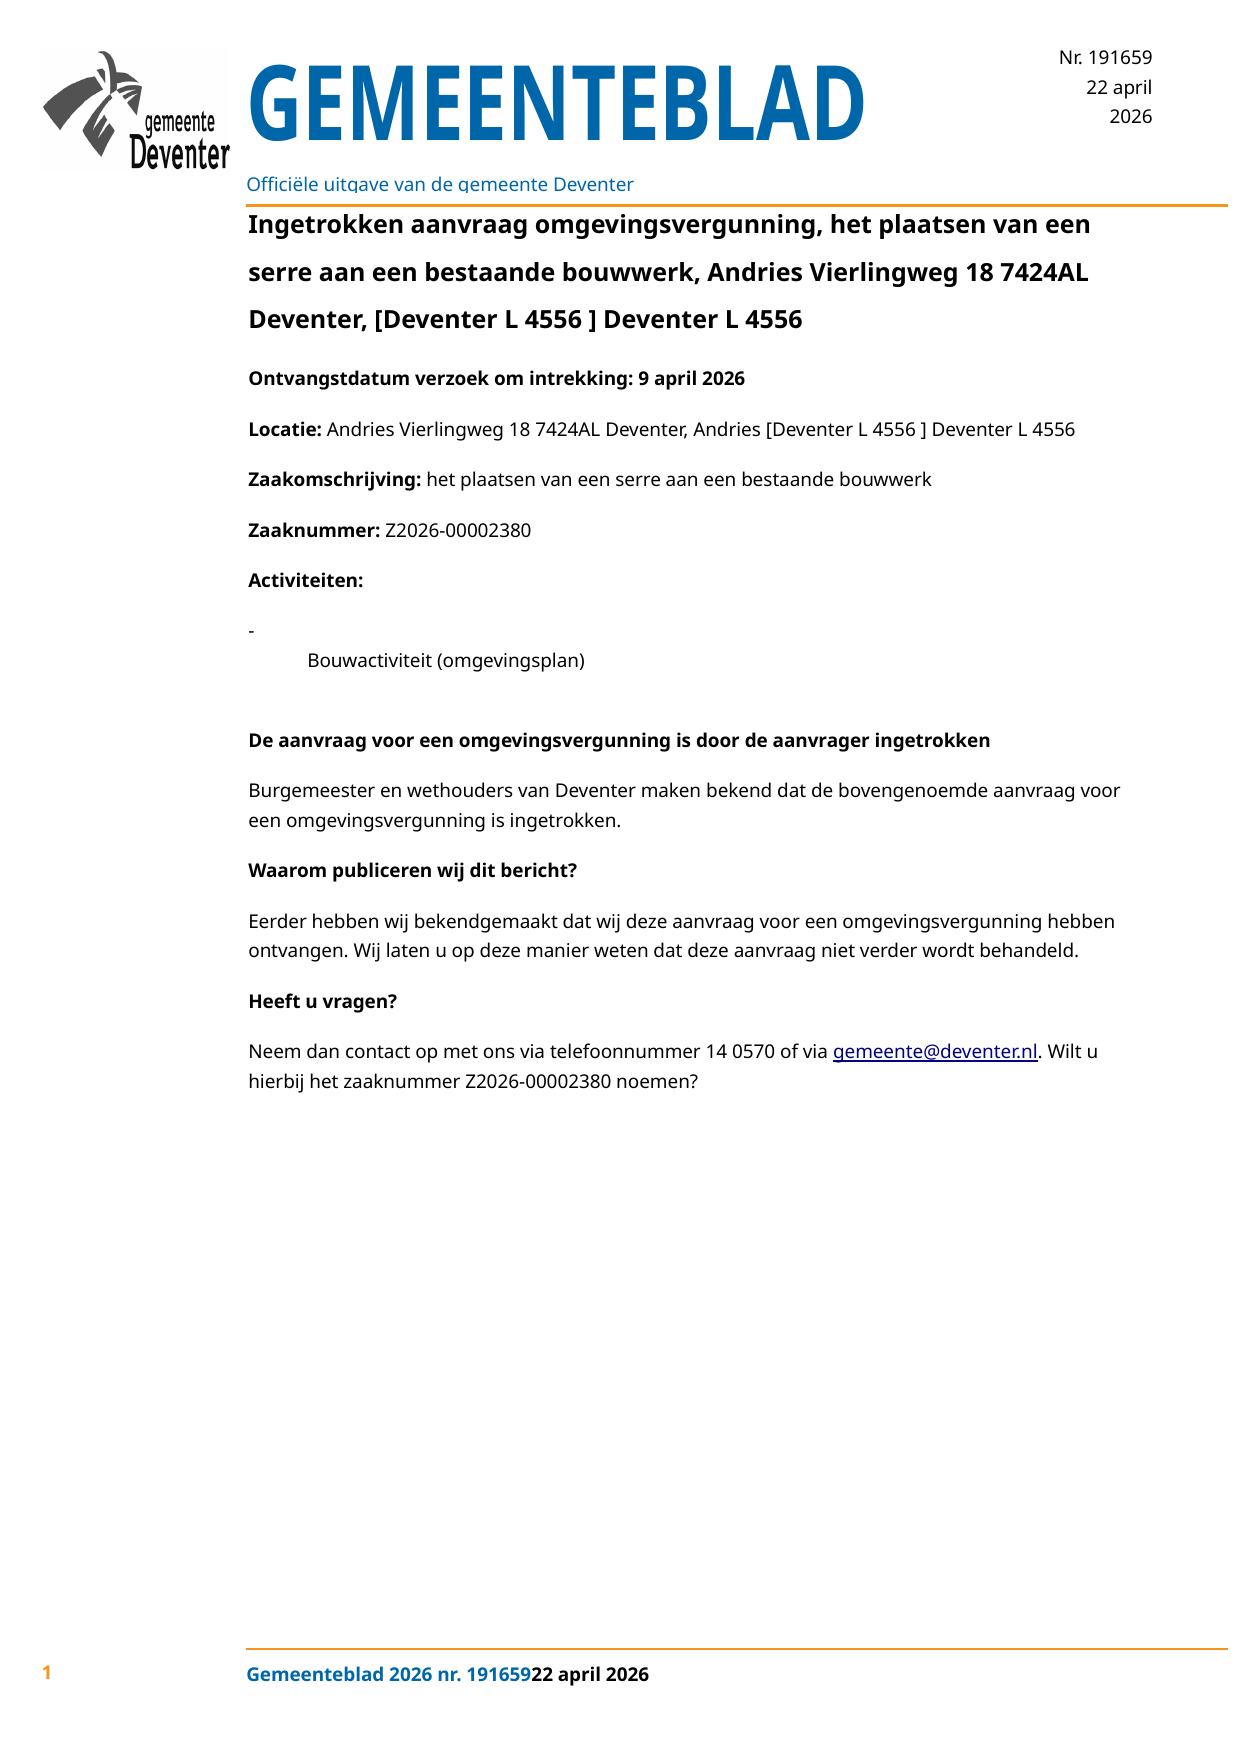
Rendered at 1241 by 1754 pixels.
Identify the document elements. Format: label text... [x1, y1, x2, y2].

text Burgemeester en wethouders van Deventer maken bekend dat de bovengenoemde aanvraag voor een omgevingsvergunning is ingetrokken. [248, 778, 1152, 833]
text Ingetrokken aanvraag omgevingsvergunning, het plaatsen van een serre aan een bestaande bouwwerk, Andries Vierlingweg 18 7424AL Deventer, [Deventer L 4556 ] Deventer L 4556 [248, 207, 1152, 336]
list Bouwactiviteit (omgevingsplan) [248, 647, 1152, 673]
text Eerder hebben wij bekendgemaakt dat wij deze aanvraag voor een omgevingsvergunning hebben ontvangen. Wij laten u op deze manier weten dat deze aanvraag niet verder wordt behandeld. [248, 908, 1152, 963]
text Neem dan contact op met ons via telefoonnummer 14 0570 of via gemeente@deventer.nl. Wilt u hierbij het zaaknummer Z2026-00002380 noemen? [248, 1038, 1152, 1094]
text Zaakomschrijving: het plaatsen van een serre aan een bestaande bouwwerk [248, 466, 1152, 492]
text De aanvraag voor een omgevingsvergunning is door de aanvrager ingetrokken [248, 727, 1152, 753]
text Activiteiten: [248, 567, 1152, 593]
text Locatie: Andries Vierlingweg 18 7424AL Deventer, Andries [Deventer L 4556 ] Deventer L 4556 [248, 416, 1152, 442]
text Ontvangstdatum verzoek om intrekking: 9 april 2026 [248, 366, 1152, 391]
picture [41, 47, 231, 172]
text Waarom publiceren wij dit bericht? [248, 858, 1152, 883]
text Zaaknummer: Z2026-00002380 [248, 517, 1152, 542]
text Heeft u vragen? [248, 988, 1152, 1014]
